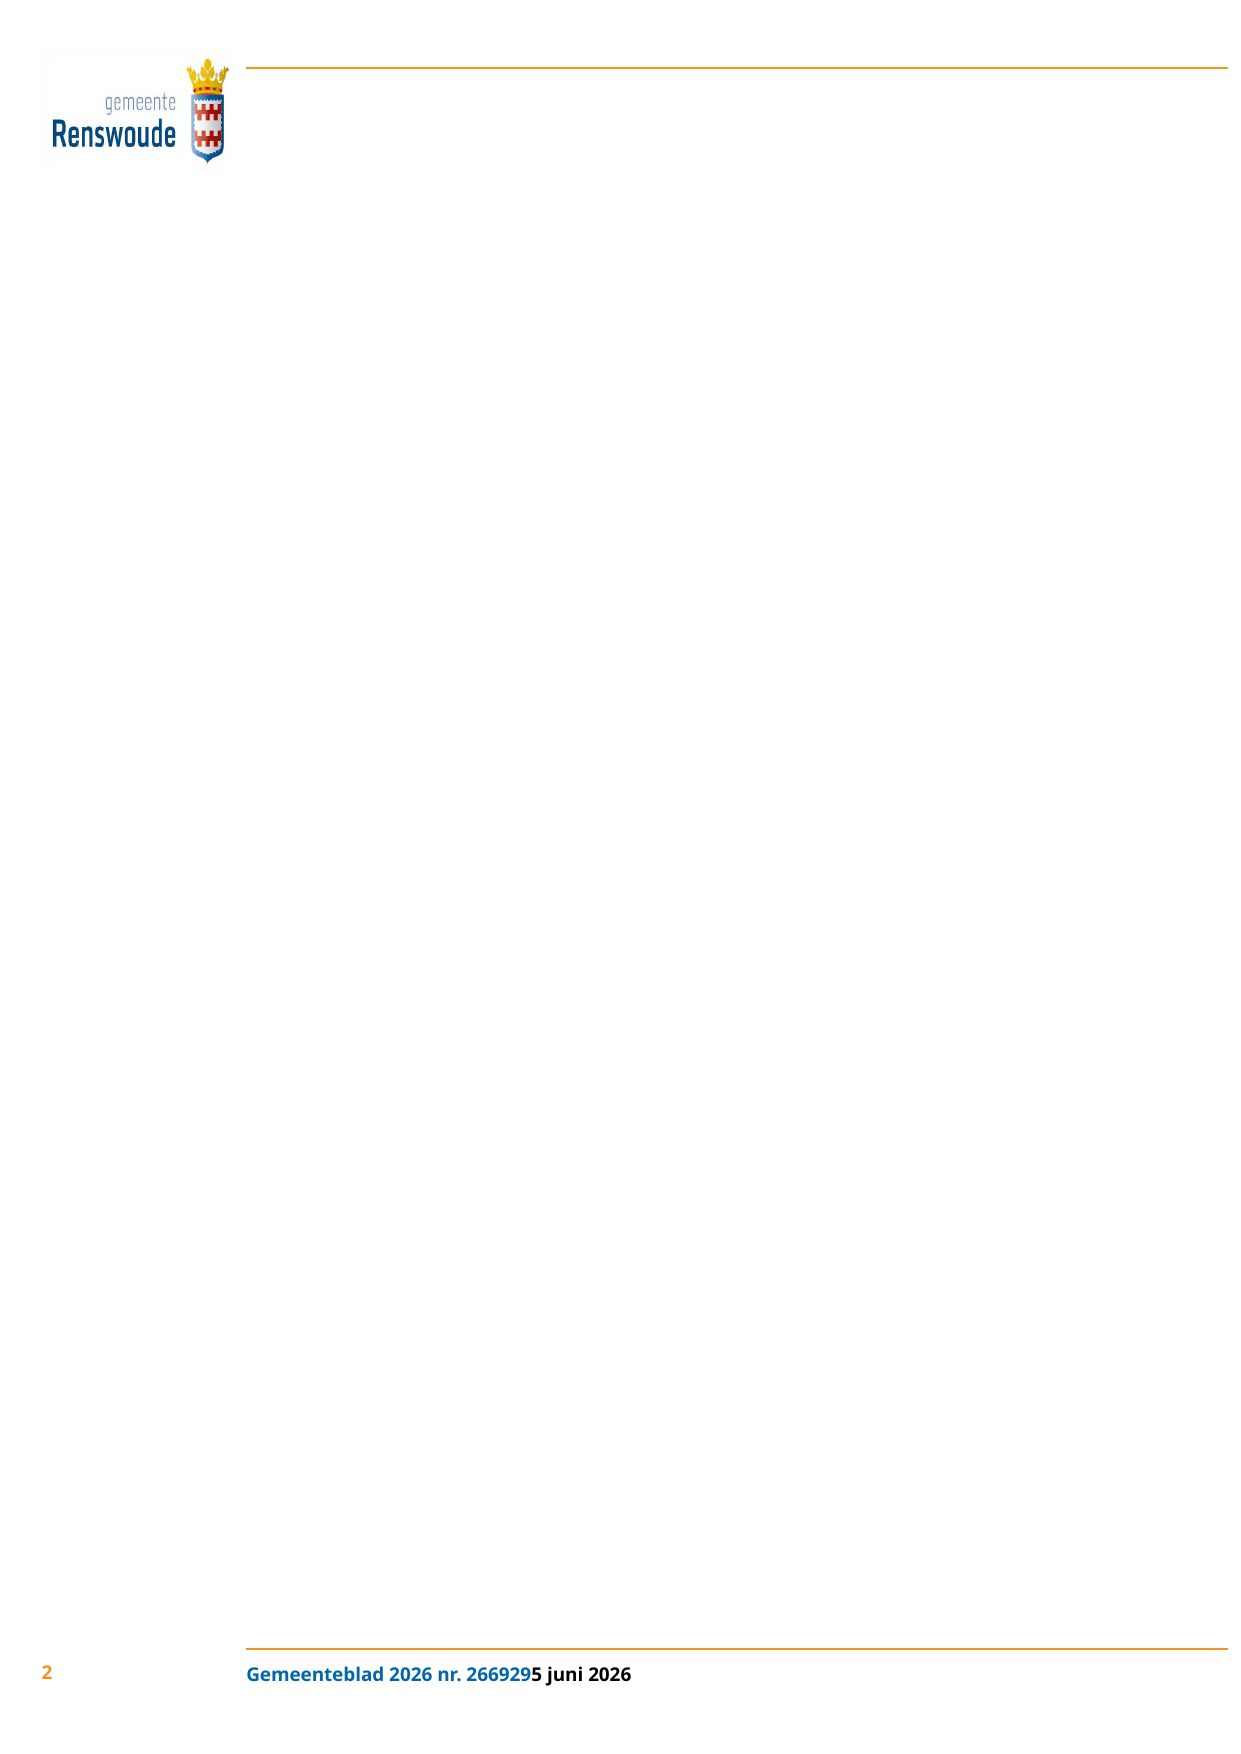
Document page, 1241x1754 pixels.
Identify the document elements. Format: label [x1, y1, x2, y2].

picture [41, 47, 231, 172]
